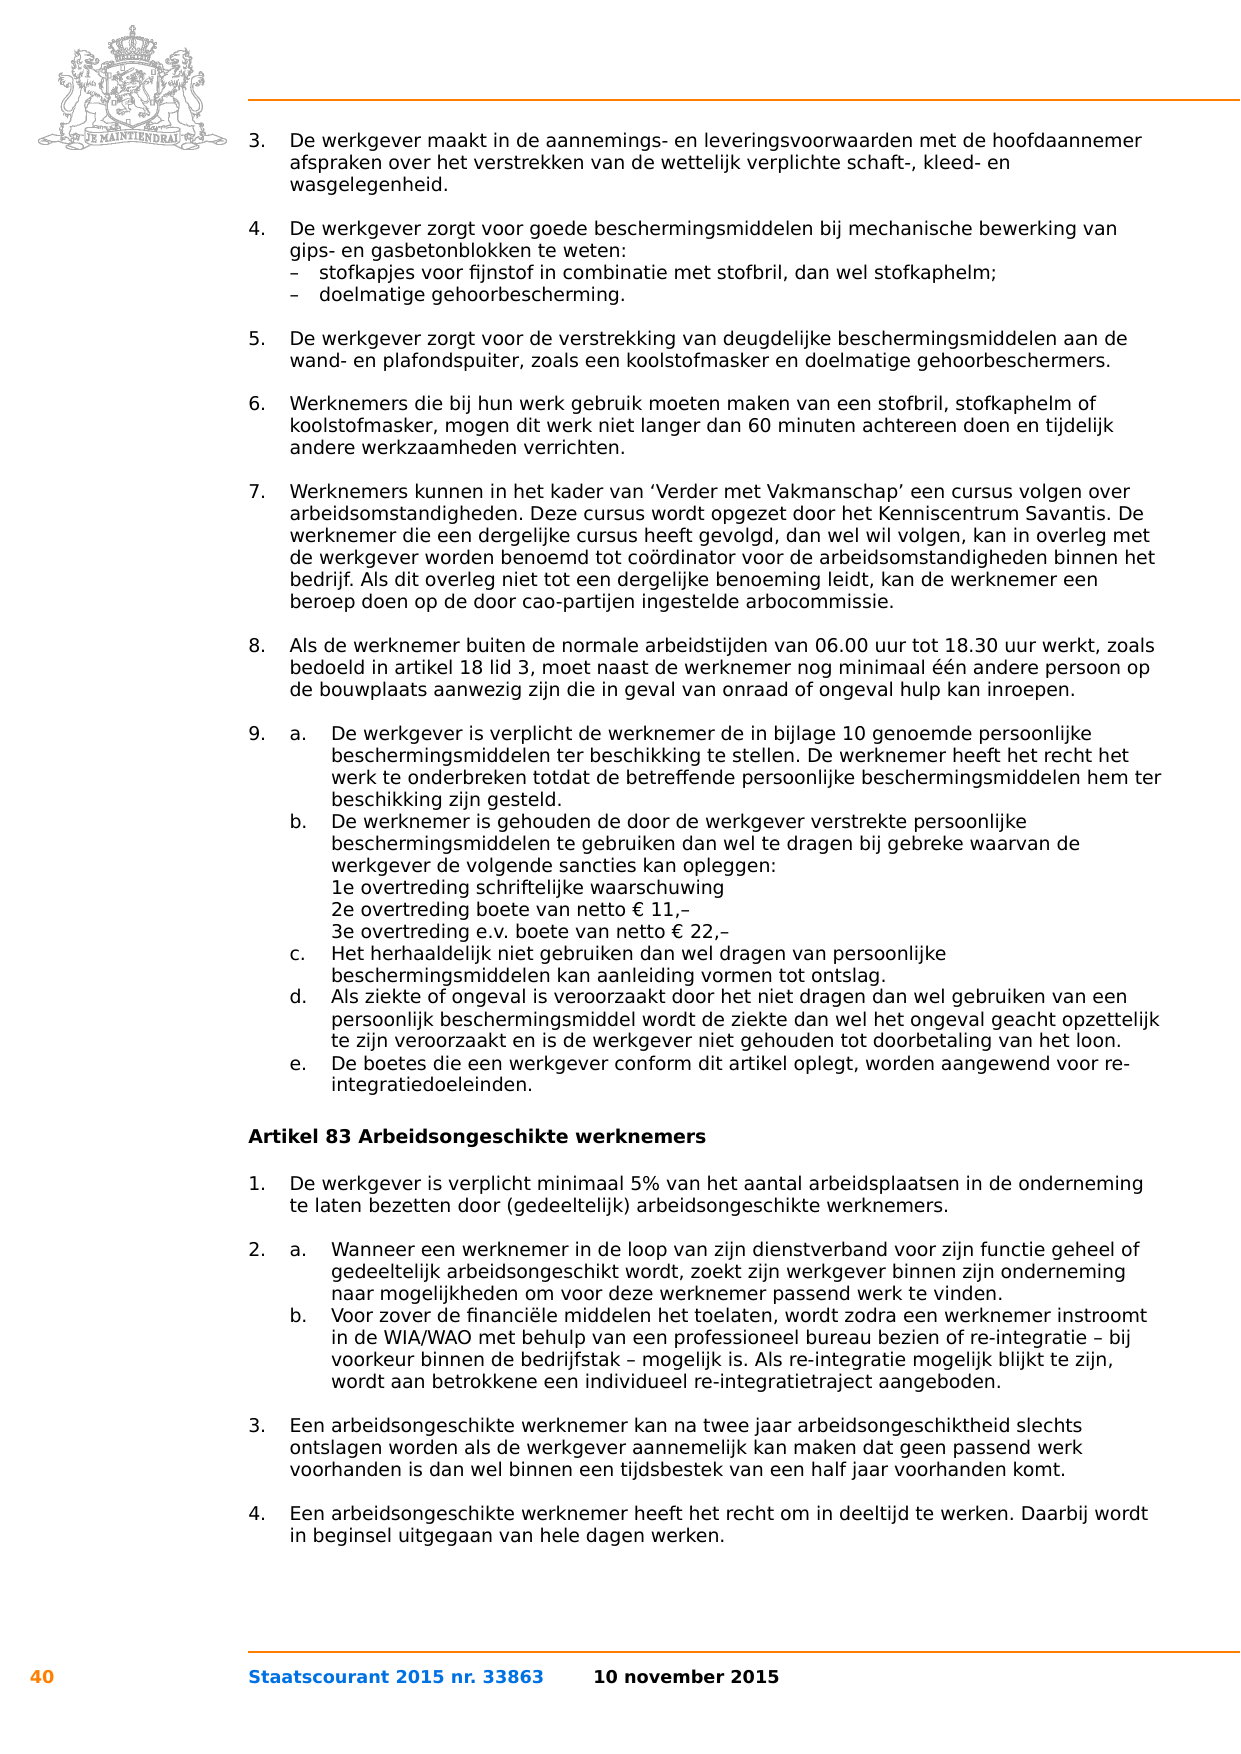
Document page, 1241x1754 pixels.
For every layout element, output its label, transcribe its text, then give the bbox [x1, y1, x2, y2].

text c. Het herhaaldelijk niet gebruiken dan wel dragen van persoonlijke beschermingsmiddelen kan aanleiding vormen tot ontslag. [289, 942, 1163, 986]
text 2e overtreding boete van netto € 11,– [331, 898, 1163, 921]
text – stofkapjes voor fijnstof in combinatie met stofbril, dan wel stofkaphelm; [289, 262, 1163, 284]
text 4. Een arbeidsongeschikte werknemer heeft het recht om in deeltijd te werken. Daarbij wordt in beginsel uitgegaan van hele dagen werken. [248, 1503, 1163, 1547]
text 1e overtreding schriftelijke waarschuwing [331, 877, 1163, 898]
text 2. a. Wanneer een werknemer in de loop van zijn dienstverband voor zijn functie geheel of gedeeltelijk arbeidsongeschikt wordt, zoekt zijn werkgever binnen zijn onderneming naar mogelijkheden om voor deze werknemer passend werk te vinden. [248, 1239, 1163, 1305]
picture [38, 25, 227, 150]
text d. Als ziekte of ongeval is veroorzaakt door het niet dragen dan wel gebruiken van een persoonlijk beschermingsmiddel wordt de ziekte dan wel het ongeval geacht opzettelijk te zijn veroorzaakt en is de werkgever niet gehouden tot doorbetaling van het loon. [289, 986, 1163, 1052]
text 3. Een arbeidsongeschikte werknemer kan na twee jaar arbeidsongeschiktheid slechts ontslagen worden als de werkgever aannemelijk kan maken dat geen passend werk voorhanden is dan wel binnen een tijdsbestek van een half jaar voorhanden komt. [248, 1415, 1163, 1481]
text 3e overtreding e.v. boete van netto € 22,– [331, 921, 1163, 942]
text b. Voor zover de financiële middelen het toelaten, wordt zodra een werknemer instroomt in de WIA/WAO met behulp van een professioneel bureau bezien of re-integratie – bij voorkeur binnen de bedrijfstak – mogelijk is. Als re-integratie mogelijk blijkt te zijn, wordt aan betrokkene een individueel re-integratietraject aangeboden. [289, 1305, 1163, 1393]
text 7. Werknemers kunnen in het kader van ‘Verder met Vakmanschap’ een cursus volgen over arbeidsomstandigheden. Deze cursus wordt opgezet door het Kenniscentrum Savantis. De werknemer die een dergelijke cursus heeft gevolgd, dan wel wil volgen, kan in overleg met de werkgever worden benoemd tot coördinator voor de arbeidsomstandigheden binnen het bedrijf. Als dit overleg niet tot een dergelijke benoeming leidt, kan de werknemer een beroep doen op de door cao-partijen ingestelde arbocommissie. [248, 481, 1163, 613]
text b. De werknemer is gehouden de door de werkgever verstrekte persoonlijke beschermingsmiddelen te gebruiken dan wel te dragen bij gebreke waarvan de werkgever de volgende sancties kan opleggen: [289, 811, 1163, 877]
text 3. De werkgever maakt in de aannemings- en leveringsvoorwaarden met de hoofdaannemer afspraken over het verstrekken van de wettelijk verplichte schaft-, kleed- en wasgelegenheid. [248, 130, 1163, 196]
text 5. De werkgever zorgt voor de verstrekking van deugdelijke beschermingsmiddelen aan de wand- en plafondspuiter, zoals een koolstofmasker en doelmatige gehoorbeschermers. [248, 327, 1163, 371]
subtitle Artikel 83 Arbeidsongeschikte werknemers [248, 1126, 1163, 1148]
text 1. De werkgever is verplicht minimaal 5% van het aantal arbeidsplaatsen in de onderneming te laten bezetten door (gedeeltelijk) arbeidsongeschikte werknemers. [248, 1173, 1163, 1217]
text 8. Als de werknemer buiten de normale arbeidstijden van 06.00 uur tot 18.30 uur werkt, zoals bedoeld in artikel 18 lid 3, moet naast de werknemer nog minimaal één andere persoon op de bouwplaats aanwezig zijn die in geval van onraad of ongeval hulp kan inroepen. [248, 635, 1163, 701]
text 4. De werkgever zorgt voor goede beschermingsmiddelen bij mechanische bewerking van gips- en gasbetonblokken te weten: [248, 218, 1163, 262]
text 6. Werknemers die bij hun werk gebruik moeten maken van een stofbril, stofkaphelm of koolstofmasker, mogen dit werk niet langer dan 60 minuten achtereen doen en tijdelijk andere werkzaamheden verrichten. [248, 393, 1163, 459]
text e. De boetes die een werkgever conform dit artikel oplegt, worden aangewend voor re-integratiedoeleinden. [289, 1052, 1163, 1096]
text 9. a. De werkgever is verplicht de werknemer de in bijlage 10 genoemde persoonlijke beschermingsmiddelen ter beschikking te stellen. De werknemer heeft het recht het werk te onderbreken totdat de betreffende persoonlijke beschermingsmiddelen hem ter beschikking zijn gesteld. [248, 723, 1163, 811]
text – doelmatige gehoorbescherming. [289, 284, 1163, 306]
